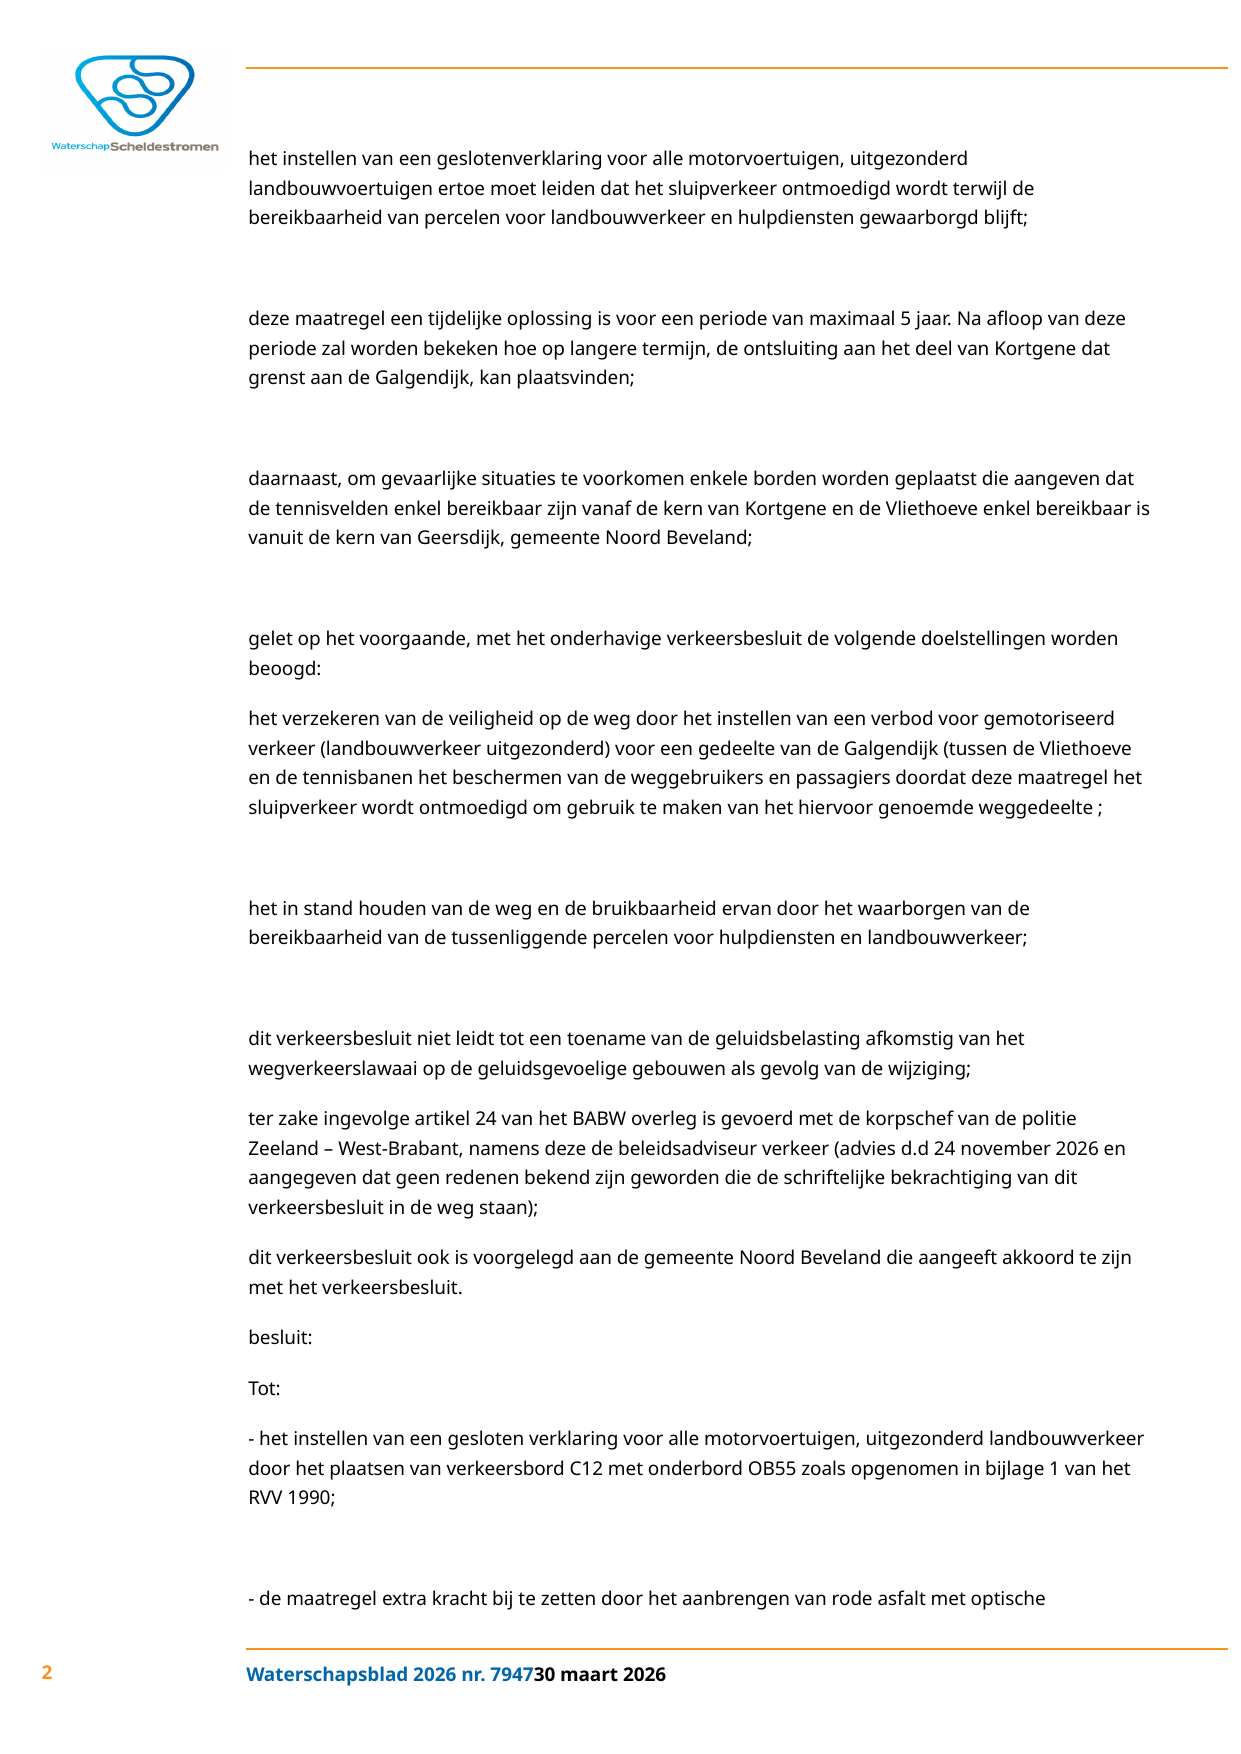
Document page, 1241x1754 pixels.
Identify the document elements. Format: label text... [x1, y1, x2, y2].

text ter zake ingevolge artikel 24 van het BABW overleg is gevoerd met de korpschef van de politie Zeeland – West-Brabant, namens deze de beleidsadviseur verkeer (advies d.d 24 november 2026 en aangegeven dat geen redenen bekend zijn geworden die de schriftelijke bekrachtiging van dit verkeersbesluit in de weg staan); [248, 1105, 1152, 1220]
text deze maatregel een tijdelijke oplossing is voor een periode van maximaal 5 jaar. Na afloop van deze periode zal worden bekeken hoe op langere termijn, de ontsluiting aan het deel van Kortgene dat grenst aan de Galgendijk, kan plaatsvinden; [248, 305, 1152, 390]
text besluit: [248, 1324, 1152, 1350]
picture [41, 47, 231, 172]
text het instellen van een geslotenverklaring voor alle motorvoertuigen, uitgezonderd landbouwvoertuigen ertoe moet leiden dat het sluipverkeer ontmoedigd wordt terwijl de bereikbaarheid van percelen voor landbouwverkeer en hulpdiensten gewaarborgd blijft; [248, 145, 1152, 230]
text gelet op het voorgaande, met het onderhavige verkeersbesluit de volgende doelstellingen worden beoogd: [248, 625, 1152, 681]
text Tot: [248, 1375, 1152, 1401]
text het verzekeren van de veiligheid op de weg door het instellen van een verbod voor gemotoriseerd verkeer (landbouwverkeer uitgezonderd) voor een gedeelte van de Galgendijk (tussen de Vliethoeve en de tennisbanen het beschermen van de weggebruikers en passagiers doordat deze maatregel het sluipverkeer wordt ontmoedigd om gebruik te maken van het hiervoor genoemde weggedeelte ; [248, 705, 1152, 820]
text dit verkeersbesluit niet leidt tot een toename van de geluidsbelasting afkomstig van het wegverkeerslawaai op de geluidsgevoelige gebouwen als gevolg van de wijziging; [248, 1025, 1152, 1081]
text dit verkeersbesluit ook is voorgelegd aan de gemeente Noord Beveland die aangeeft akkoord te zijn met het verkeersbesluit. [248, 1244, 1152, 1300]
text het in stand houden van de weg en de bruikbaarheid ervan door het waarborgen van de bereikbaarheid van de tussenliggende percelen voor hulpdiensten en landbouwverkeer; [248, 895, 1152, 950]
text - het instellen van een gesloten verklaring voor alle motorvoertuigen, uitgezonderd landbouwverkeer door het plaatsen van verkeersbord C12 met onderbord OB55 zoals opgenomen in bijlage 1 van het RVV 1990; [248, 1425, 1152, 1510]
text daarnaast, om gevaarlijke situaties te voorkomen enkele borden worden geplaatst die aangeven dat de tennisvelden enkel bereikbaar zijn vanaf de kern van Kortgene en de Vliethoeve enkel bereikbaar is vanuit de kern van Geersdijk, gemeente Noord Beveland; [248, 465, 1152, 550]
text - de maatregel extra kracht bij te zetten door het aanbrengen van rode asfalt met optische [248, 1585, 1152, 1611]
